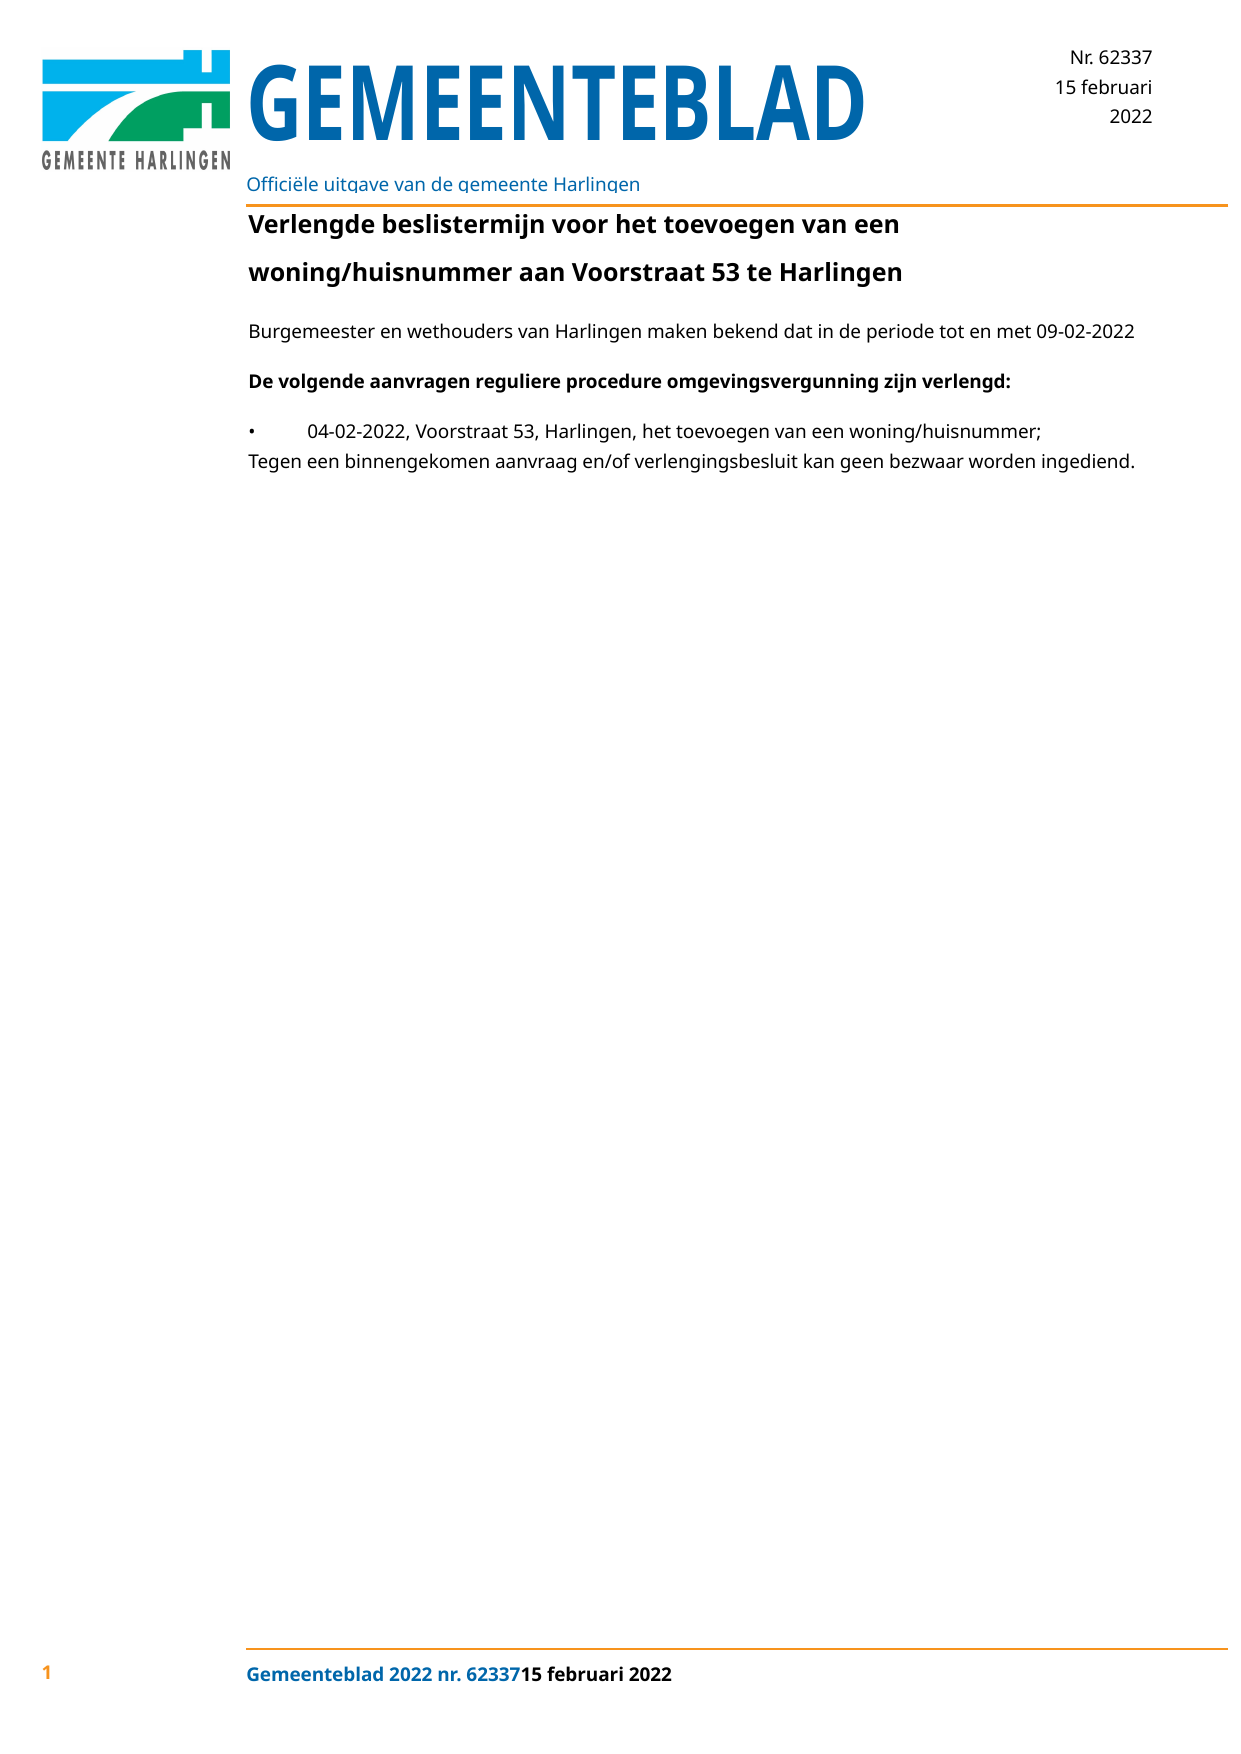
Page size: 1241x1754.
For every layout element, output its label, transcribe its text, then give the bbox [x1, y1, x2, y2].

text Verlengde beslistermijn voor het toevoegen van een woning/huisnummer aan Voorstraat 53 te Harlingen [248, 207, 1152, 288]
text Burgemeester en wethouders van Harlingen maken bekend dat in de periode tot en met 09-02-2022 [248, 318, 1152, 344]
picture [41, 47, 231, 172]
text Tegen een binnengekomen aanvraag en/of verlengingsbesluit kan geen bezwaar worden ingediend. [248, 448, 1152, 474]
text De volgende aanvragen reguliere procedure omgevingsvergunning zijn verlengd: [248, 368, 1152, 394]
list 04-02-2022, Voorstraat 53, Harlingen, het toevoegen van een woning/huisnummer; [248, 419, 1152, 444]
